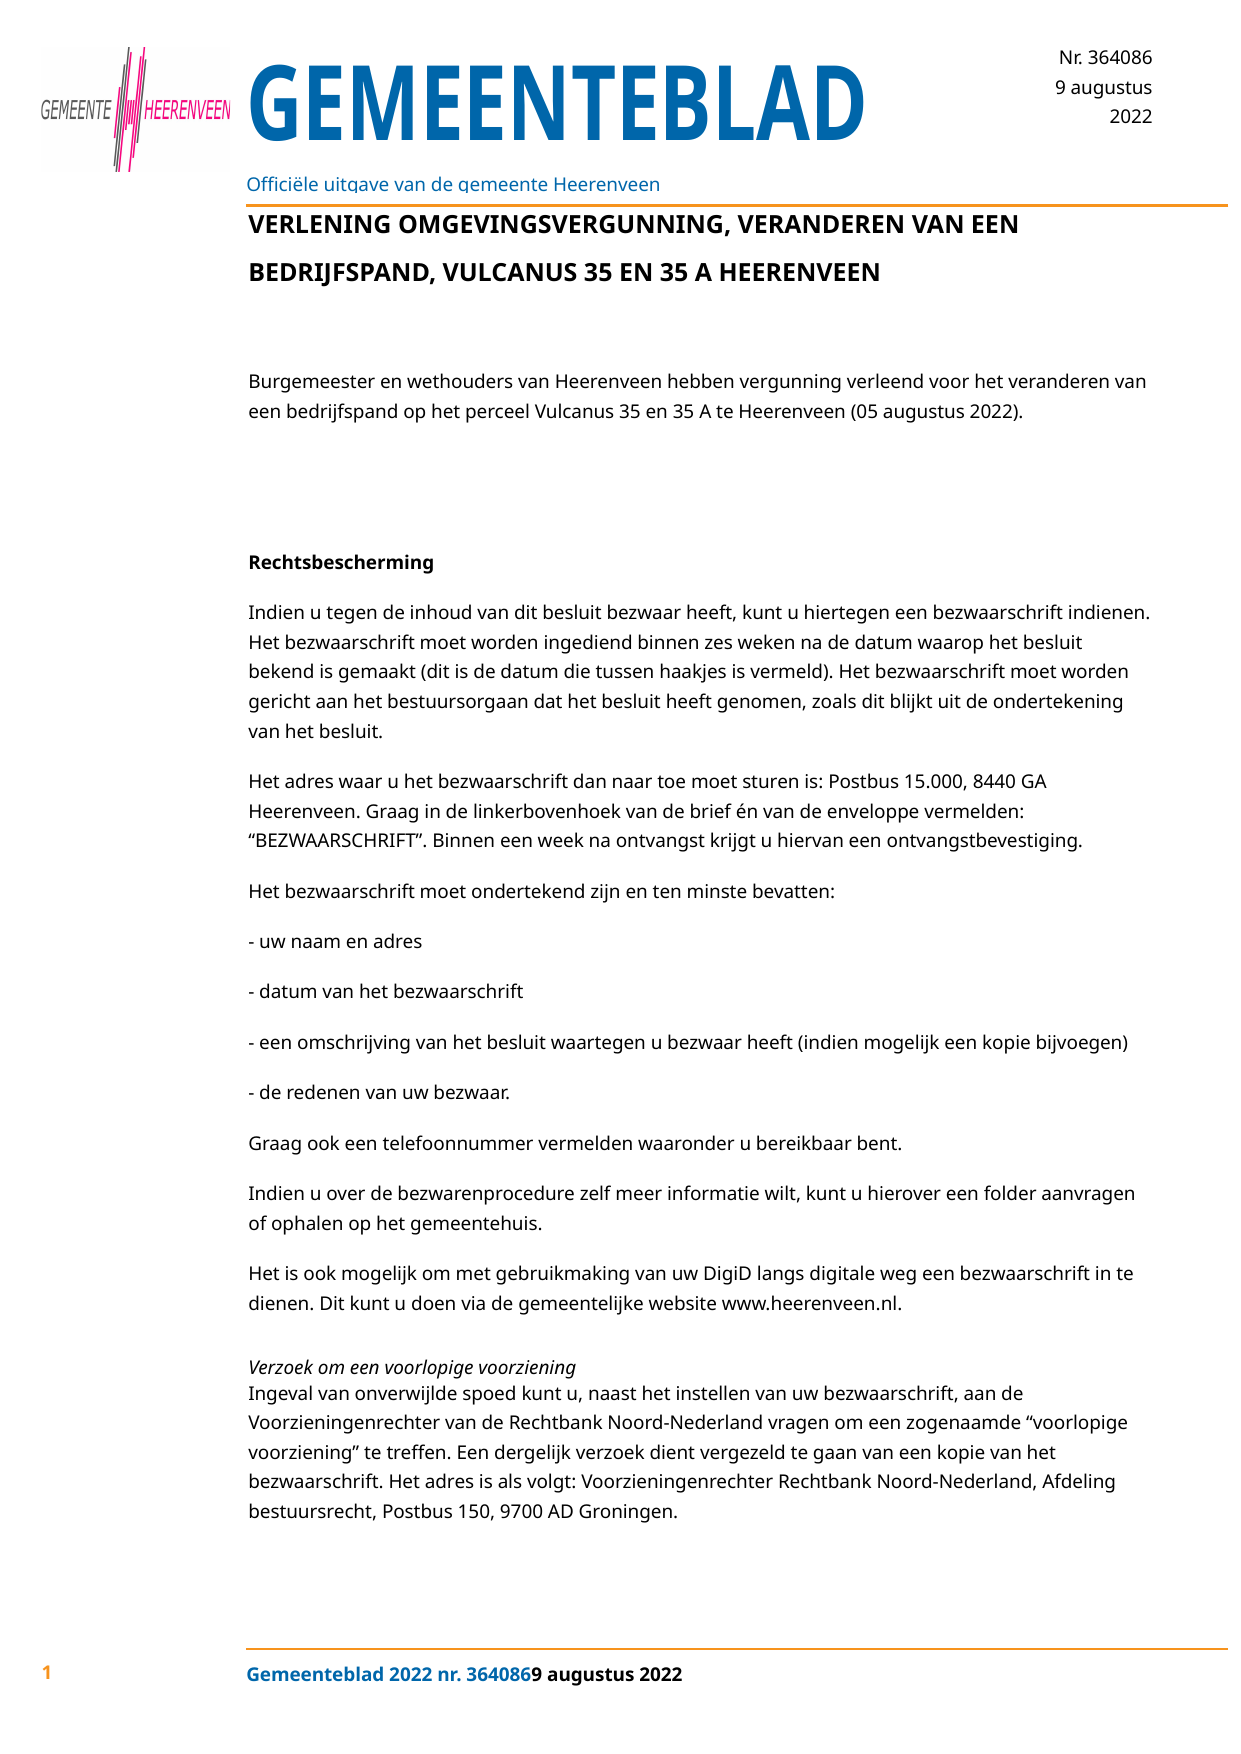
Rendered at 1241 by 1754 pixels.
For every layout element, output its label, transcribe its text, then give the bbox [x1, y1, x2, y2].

text Rechtsbescherming [248, 549, 1152, 575]
text VERLENING OMGEVINGSVERGUNNING, VERANDEREN VAN EEN BEDRIJFSPAND, VULCANUS 35 EN 35 A HEERENVEEN [248, 207, 1152, 288]
picture [41, 47, 231, 172]
text Indien u tegen de inhoud van dit besluit bezwaar heeft, kunt u hiertegen een bezwaarschrift indienen. Het bezwaarschrift moet worden ingediend binnen zes weken na de datum waarop het besluit bekend is gemaakt (dit is de datum die tussen haakjes is vermeld). Het bezwaarschrift moet worden gericht aan het bestuursorgaan dat het besluit heeft genomen, zoals dit blijkt uit de ondertekening van het besluit. [248, 599, 1152, 744]
text Verzoek om een voorlopige voorziening [248, 1354, 1152, 1380]
text - datum van het bezwaarschrift [248, 979, 1152, 1004]
text - uw naam en adres [248, 928, 1152, 954]
text - een omschrijving van het besluit waartegen u bezwaar heeft (indien mogelijk een kopie bijvoegen) [248, 1029, 1152, 1055]
text Ingeval van onverwijlde spoed kunt u, naast het instellen van uw bezwaarschrift, aan de Voorzieningenrechter van de Rechtbank Noord-Nederland vragen om een zogenaamde “voorlopige voorziening” te treffen. Een dergelijk verzoek dient vergezeld te gaan van een kopie van het bezwaarschrift. Het adres is als volgt: Voorzieningenrechter Rechtbank Noord-Nederland, Afdeling bestuursrecht, Postbus 150, 9700 AD Groningen. [248, 1380, 1152, 1524]
text Burgemeester en wethouders van Heerenveen hebben vergunning verleend voor het veranderen van een bedrijfspand op het perceel Vulcanus 35 en 35 A te Heerenveen (05 augustus 2022). [248, 368, 1152, 424]
text Graag ook een telefoonnummer vermelden waaronder u bereikbaar bent. [248, 1130, 1152, 1156]
text Het adres waar u het bezwaarschrift dan naar toe moet sturen is: Postbus 15.000, 8440 GA Heerenveen. Graag in de linkerbovenhoek van de brief én van de enveloppe vermelden: “BEZWAARSCHRIFT”. Binnen een week na ontvangst krijgt u hiervan een ontvangstbevestiging. [248, 768, 1152, 853]
text - de redenen van uw bezwaar. [248, 1079, 1152, 1105]
text Het is ook mogelijk om met gebruikmaking van uw DigiD langs digitale weg een bezwaarschrift in te dienen. Dit kunt u doen via de gemeentelijke website www.heerenveen.nl. [248, 1260, 1152, 1316]
text Het bezwaarschrift moet ondertekend zijn en ten minste bevatten: [248, 878, 1152, 904]
text Indien u over de bezwarenprocedure zelf meer informatie wilt, kunt u hierover een folder aanvragen of ophalen op het gemeentehuis. [248, 1180, 1152, 1236]
